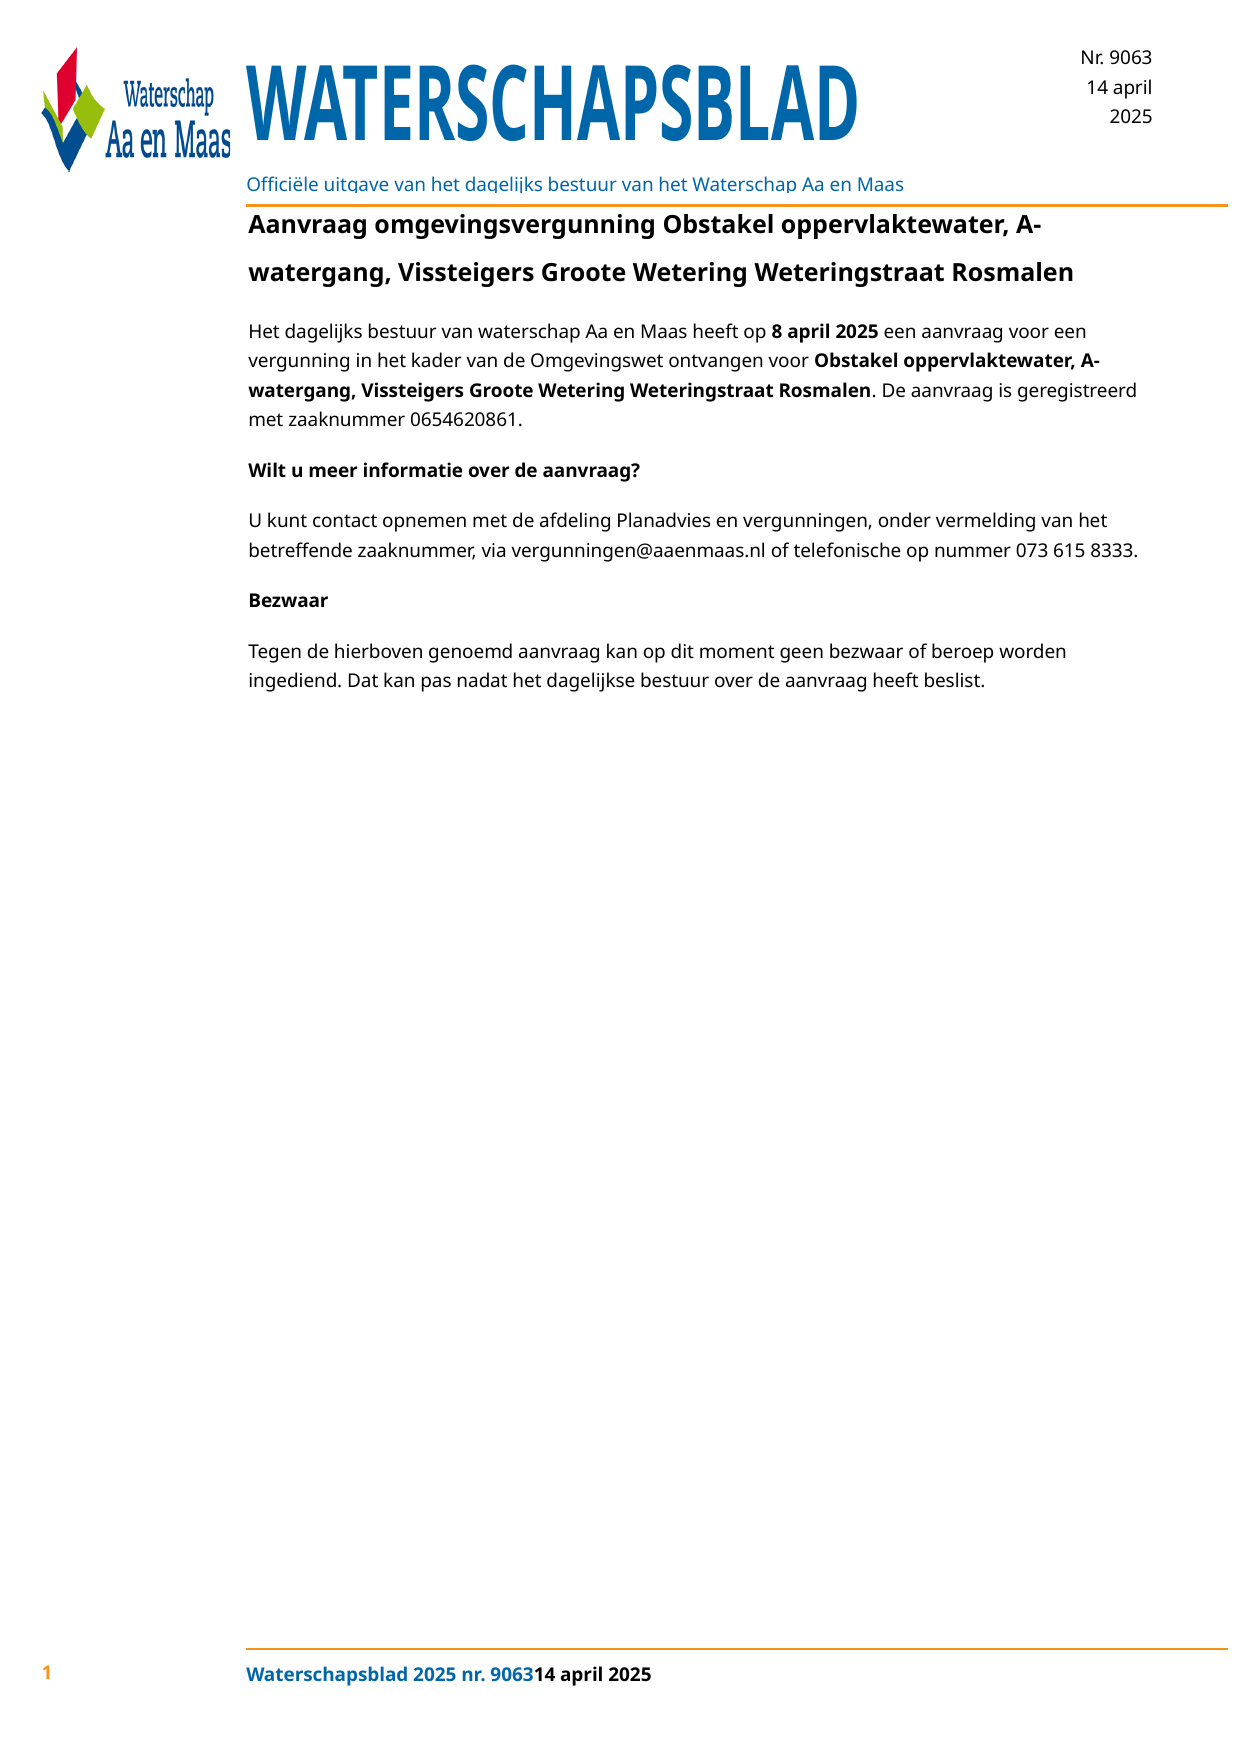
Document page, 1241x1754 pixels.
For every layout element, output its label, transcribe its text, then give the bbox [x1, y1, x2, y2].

text Bezwaar [248, 587, 1152, 613]
text U kunt contact opnemen met de afdeling Planadvies en vergunningen, onder vermelding van het betreffende zaaknummer, via vergunningen@aaenmaas.nl of telefonische op nummer 073 615 8333. [248, 507, 1152, 563]
text Tegen de hierboven genoemd aanvraag kan op dit moment geen bezwaar of beroep worden ingediend. Dat kan pas nadat het dagelijkse bestuur over de aanvraag heeft beslist. [248, 638, 1152, 693]
text Aanvraag omgevingsvergunning Obstakel oppervlaktewater, A-watergang, Vissteigers Groote Wetering Weteringstraat Rosmalen [248, 207, 1152, 288]
text Wilt u meer informatie over de aanvraag? [248, 457, 1152, 483]
text Het dagelijks bestuur van waterschap Aa en Maas heeft op 8 april 2025 een aanvraag voor een vergunning in het kader van de Omgevingswet ontvangen voor Obstakel oppervlaktewater, A-watergang, Vissteigers Groote Wetering Weteringstraat Rosmalen. De aanvraag is geregistreerd met zaaknummer 0654620861. [248, 318, 1152, 432]
picture [41, 47, 231, 172]
